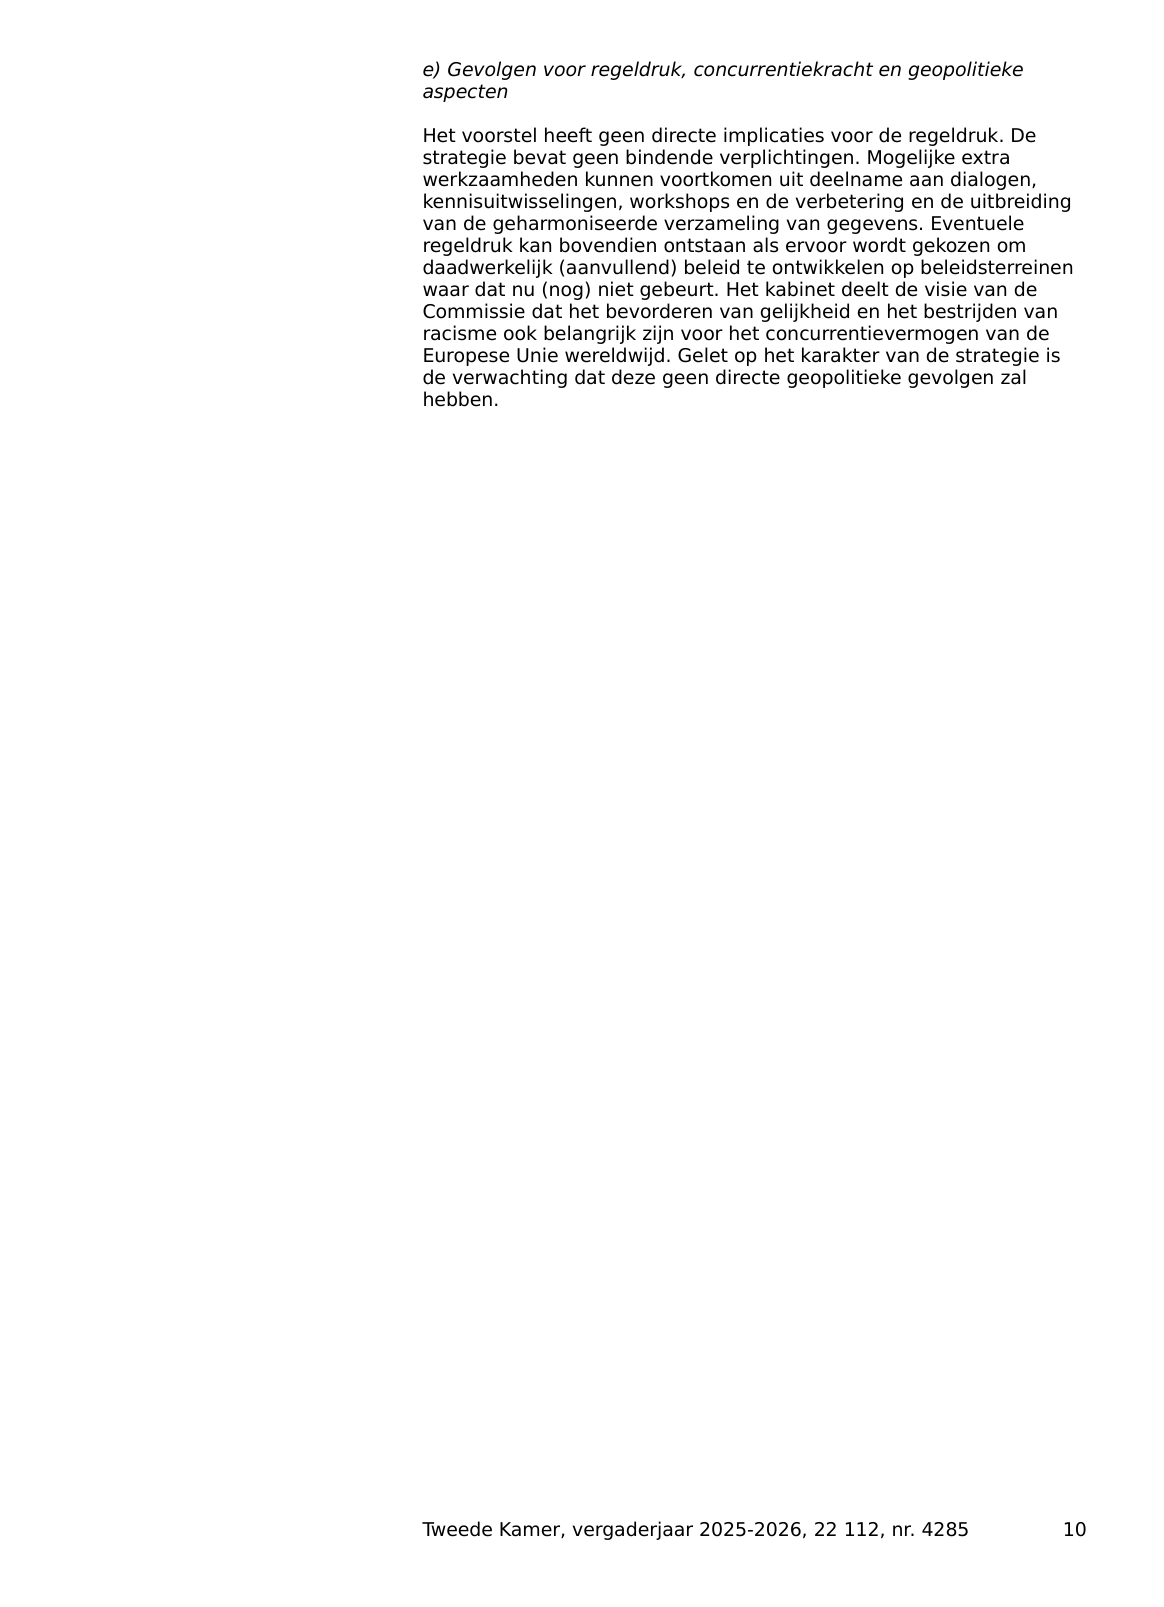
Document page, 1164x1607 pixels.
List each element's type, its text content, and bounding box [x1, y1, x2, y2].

subtitle e) Gevolgen voor regeldruk, concurrentiekracht en geopolitieke aspecten [422, 59, 1087, 103]
text Het voorstel heeft geen directe implicaties voor de regeldruk. De strategie bevat geen bindende verplichtingen. Mogelijke extra werkzaamheden kunnen voortkomen uit deelname aan dialogen, kennisuitwisselingen, workshops en de verbetering en de uitbreiding van de geharmoniseerde verzameling van gegevens. Eventuele regeldruk kan bovendien ontstaan als ervoor wordt gekozen om daadwerkelijk (aanvullend) beleid te ontwikkelen op beleidsterreinen waar dat nu (nog) niet gebeurt. Het kabinet deelt de visie van de Commissie dat het bevorderen van gelijkheid en het bestrijden van racisme ook belangrijk zijn voor het concurrentievermogen van de Europese Unie wereldwijd. Gelet op het karakter van de strategie is de verwachting dat deze geen directe geopolitieke gevolgen zal hebben. [422, 125, 1087, 411]
